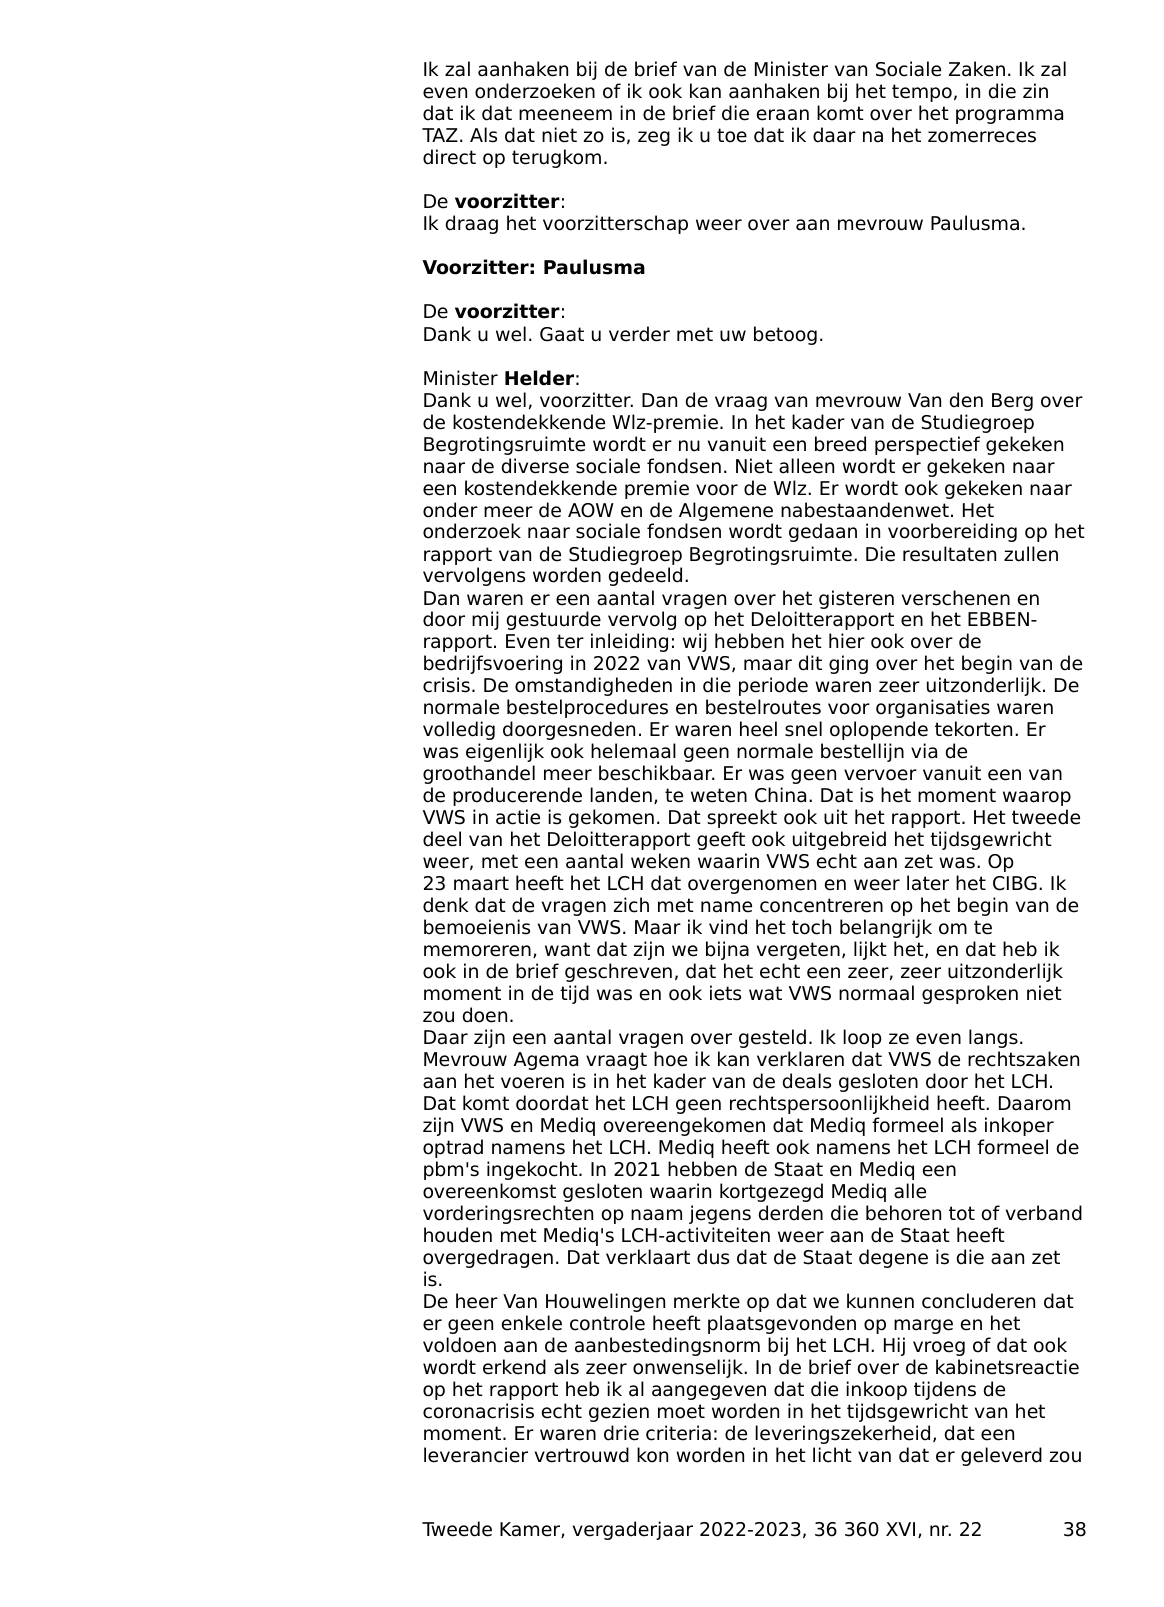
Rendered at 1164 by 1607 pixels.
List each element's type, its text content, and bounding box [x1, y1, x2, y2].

text De voorzitter: [422, 301, 1087, 323]
text De voorzitter: [422, 191, 1087, 213]
text Ik zal aanhaken bij de brief van de Minister van Sociale Zaken. Ik zal even onderzoeken of ik ook kan aanhaken bij het tempo, in die zin dat ik dat meeneem in de brief die eraan komt over het programma TAZ. Als dat niet zo is, zeg ik u toe dat ik daar na het zomerreces direct op terugkom. [422, 59, 1087, 169]
text Dank u wel, voorzitter. Dan de vraag van mevrouw Van den Berg over de kostendekkende Wlz-premie. In het kader van de Studiegroep Begrotingsruimte wordt er nu vanuit een breed perspectief gekeken naar de diverse sociale fondsen. Niet alleen wordt er gekeken naar een kostendekkende premie voor de Wlz. Er wordt ook gekeken naar onder meer de AOW en de Algemene nabestaandenwet. Het onderzoek naar sociale fondsen wordt gedaan in voorbereiding op het rapport van de Studiegroep Begrotingsruimte. Die resultaten zullen vervolgens worden gedeeld. [422, 389, 1087, 587]
text Dan waren er een aantal vragen over het gisteren verschenen en door mij gestuurde vervolg op het Deloitterapport en het EBBEN-rapport. Even ter inleiding: wij hebben het hier ook over de bedrijfsvoering in 2022 van VWS, maar dit ging over het begin van de crisis. De omstandigheden in die periode waren zeer uitzonderlijk. De normale bestelprocedures en bestelroutes voor organisaties waren volledig doorgesneden. Er waren heel snel oplopende tekorten. Er was eigenlijk ook helemaal geen normale bestellijn via de groothandel meer beschikbaar. Er was geen vervoer vanuit een van de producerende landen, te weten China. Dat is het moment waarop VWS in actie is gekomen. Dat spreekt ook uit het rapport. Het tweede deel van het Deloitterapport geeft ook uitgebreid het tijdsgewricht weer, met een aantal weken waarin VWS echt aan zet was. Op 23 maart heeft het LCH dat overgenomen en weer later het CIBG. Ik denk dat de vragen zich met name concentreren op het begin van de bemoeienis van VWS. Maar ik vind het toch belangrijk om te memoreren, want dat zijn we bijna vergeten, lijkt het, en dat heb ik ook in de brief geschreven, dat het echt een zeer, zeer uitzonderlijk moment in de tijd was en ook iets wat VWS normaal gesproken niet zou doen. [422, 587, 1087, 1027]
text Ik draag het voorzitterschap weer over aan mevrouw Paulusma. [422, 213, 1087, 235]
text Voorzitter: Paulusma [422, 257, 1087, 279]
text Daar zijn een aantal vragen over gesteld. Ik loop ze even langs. Mevrouw Agema vraagt hoe ik kan verklaren dat VWS de rechtszaken aan het voeren is in het kader van de deals gesloten door het LCH. Dat komt doordat het LCH geen rechtspersoonlijkheid heeft. Daarom zijn VWS en Mediq overeengekomen dat Mediq formeel als inkoper optrad namens het LCH. Mediq heeft ook namens het LCH formeel de pbm's ingekocht. In 2021 hebben de Staat en Mediq een overeenkomst gesloten waarin kortgezegd Mediq alle vorderingsrechten op naam jegens derden die behoren tot of verband houden met Mediq's LCH-activiteiten weer aan de Staat heeft overgedragen. Dat verklaart dus dat de Staat degene is die aan zet is. [422, 1027, 1087, 1291]
text De heer Van Houwelingen merkte op dat we kunnen concluderen dat er geen enkele controle heeft plaatsgevonden op marge en het voldoen aan de aanbestedingsnorm bij het LCH. Hij vroeg of dat ook wordt erkend als zeer onwenselijk. In de brief over de kabinetsreactie op het rapport heb ik al aangegeven dat die inkoop tijdens de coronacrisis echt gezien moet worden in het tijdsgewricht van het moment. Er waren drie criteria: de leveringszekerheid, dat een leverancier vertrouwd kon worden in het licht van dat er geleverd zou [422, 1291, 1087, 1467]
text Minister Helder: [422, 368, 1087, 389]
text Dank u wel. Gaat u verder met uw betoog. [422, 323, 1087, 345]
